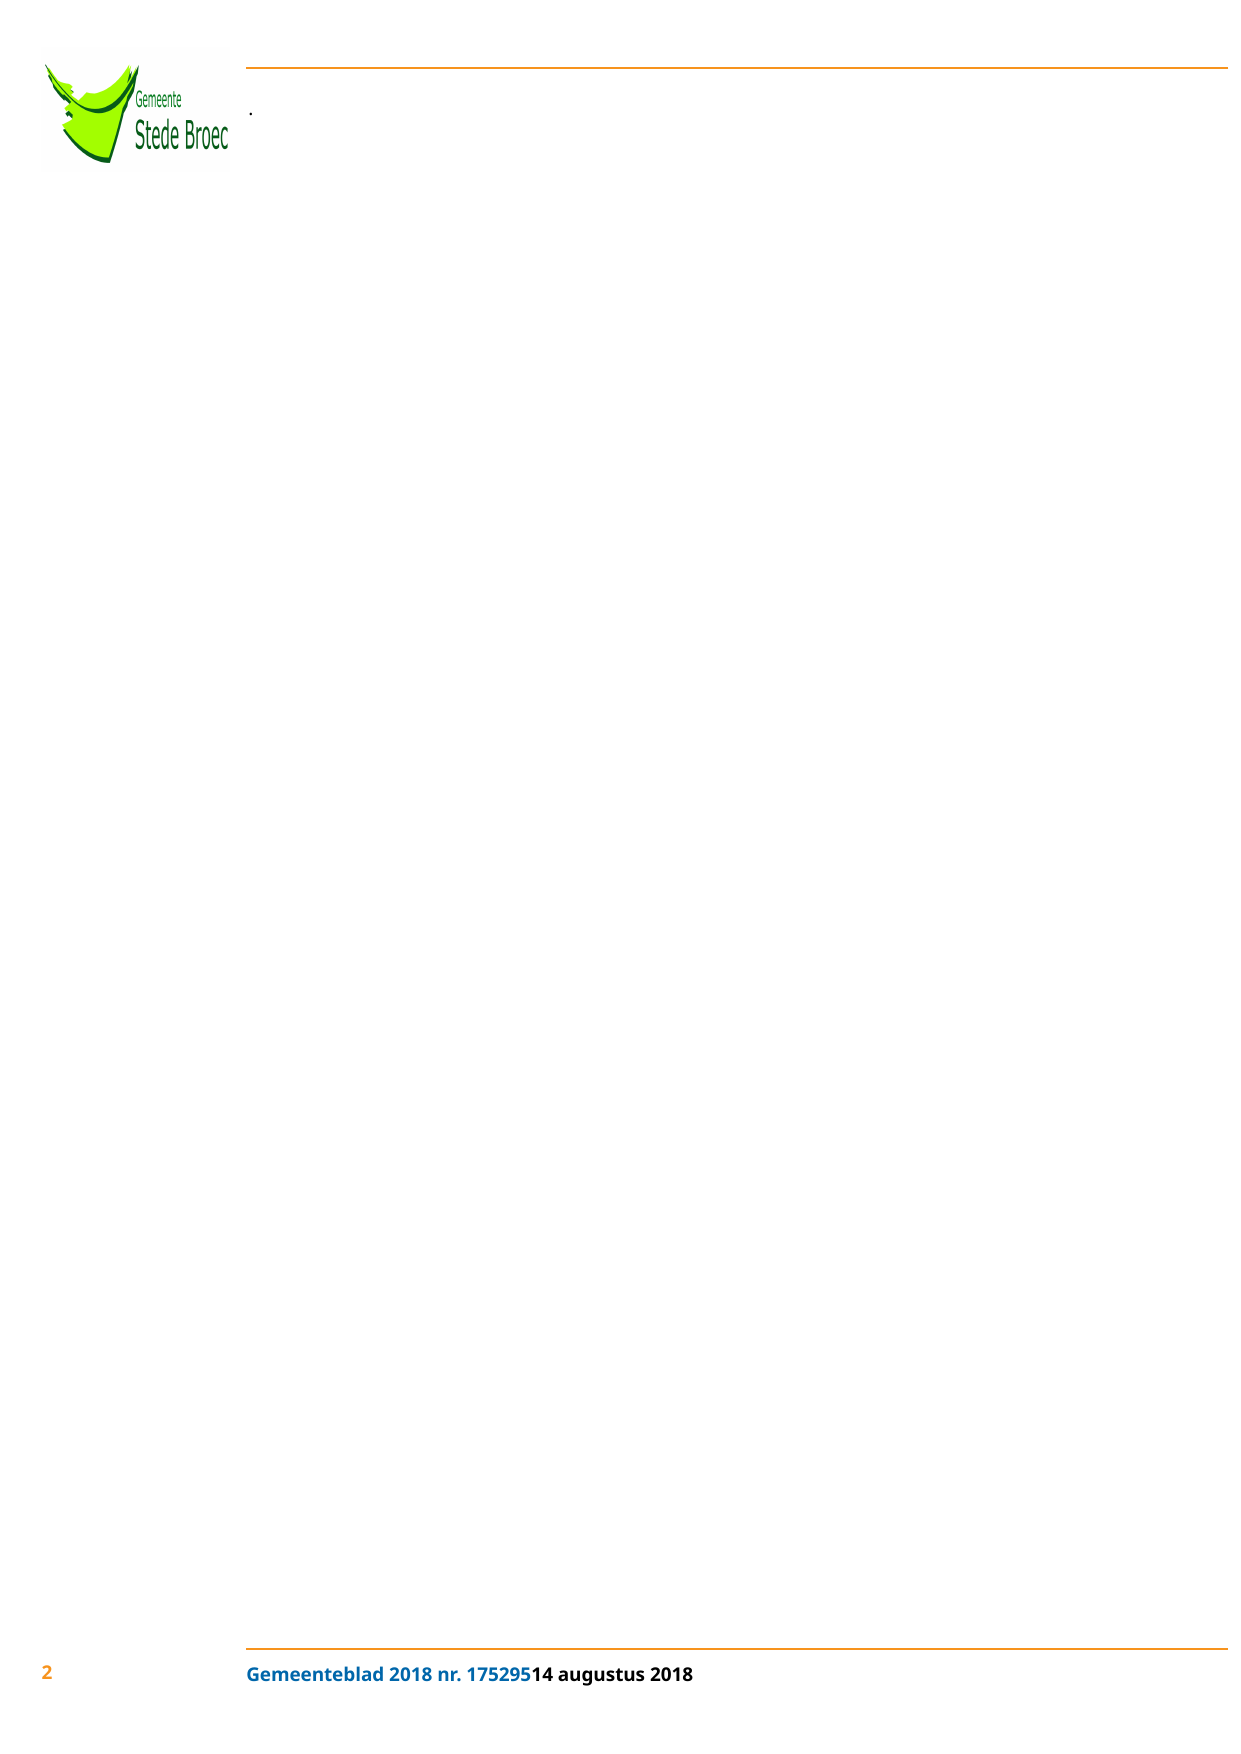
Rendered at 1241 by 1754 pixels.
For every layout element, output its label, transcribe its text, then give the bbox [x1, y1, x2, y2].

text . [248, 95, 1152, 121]
picture [41, 47, 231, 172]
